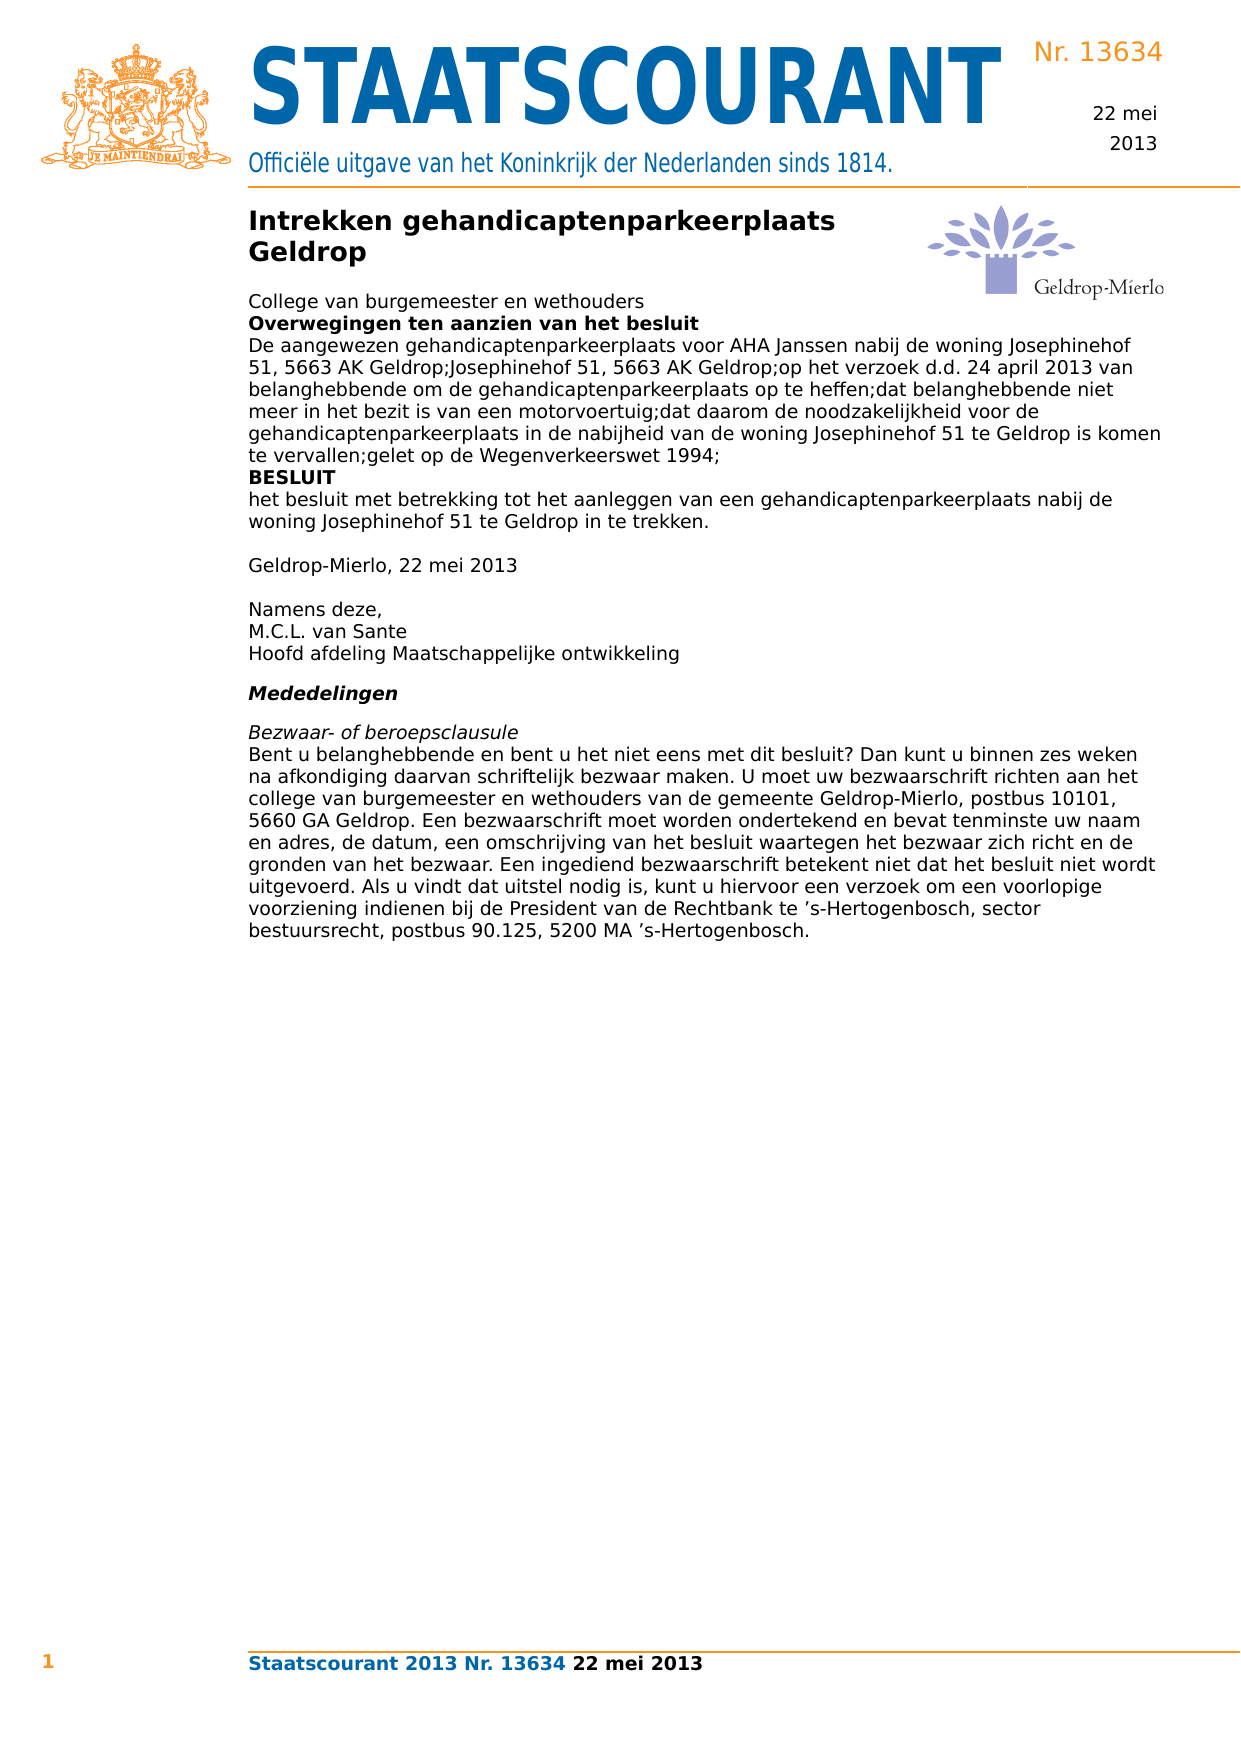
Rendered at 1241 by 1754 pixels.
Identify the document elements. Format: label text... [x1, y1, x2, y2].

text het besluit met betrekking tot het aanleggen van een gehandicaptenparkeerplaats nabij de woning Josephinehof 51 te Geldrop in te trekken. [248, 489, 1163, 533]
text College van burgemeester en wethouders [248, 291, 1163, 313]
subtitle Intrekken gehandicaptenparkeerplaats Geldrop [248, 206, 927, 268]
text Geldrop-Mierlo, 22 mei 2013 [248, 555, 1163, 577]
picture [41, 44, 231, 169]
text BESLUIT [248, 467, 1163, 489]
text M.C.L. van Sante [248, 621, 1163, 643]
text Namens deze, [248, 599, 1163, 621]
subtitle Overwegingen ten aanzien van het besluit [248, 313, 1163, 335]
subtitle Bezwaar- of beroepsclausule [248, 722, 1163, 744]
subtitle Mededelingen [248, 682, 1163, 704]
text Bent u belanghebbende en bent u het niet eens met dit besluit? Dan kunt u binnen zes weken na afkondiging daarvan schriftelijk bezwaar maken. U moet uw bezwaarschrift richten aan het college van burgemeester en wethouders van de gemeente Geldrop-Mierlo, postbus 10101, 5660 GA Geldrop. Een bezwaarschrift moet worden ondertekend en bevat tenminste uw naam en adres, de datum, een omschrijving van het besluit waartegen het bezwaar zich richt en de gronden van het bezwaar. Een ingediend bezwaarschrift betekent niet dat het besluit niet wordt uitgevoerd. Als u vindt dat uitstel nodig is, kunt u hiervoor een verzoek om een voorlopige voorziening indienen bij de President van de Rechtbank te ’s-Hertogenbosch, sector bestuursrecht, postbus 90.125, 5200 MA ’s-Hertogenbosch. [248, 744, 1163, 942]
text Hoofd afdeling Maatschappelijke ontwikkeling [248, 643, 1163, 665]
text De aangewezen gehandicaptenparkeerplaats voor AHA Janssen nabij de woning Josephinehof 51, 5663 AK Geldrop;Josephinehof 51, 5663 AK Geldrop;op het verzoek d.d. 24 april 2013 van belanghebbende om de gehandicaptenparkeerplaats op te heffen;dat belanghebbende niet meer in het bezit is van een motorvoertuig;dat daarom de noodzakelijkheid voor de gehandicaptenparkeerplaats in de nabijheid van de woning Josephinehof 51 te Geldrop is komen te vervallen;gelet op de Wegenverkeerswet 1994; [248, 335, 1163, 467]
picture [927, 205, 1164, 300]
